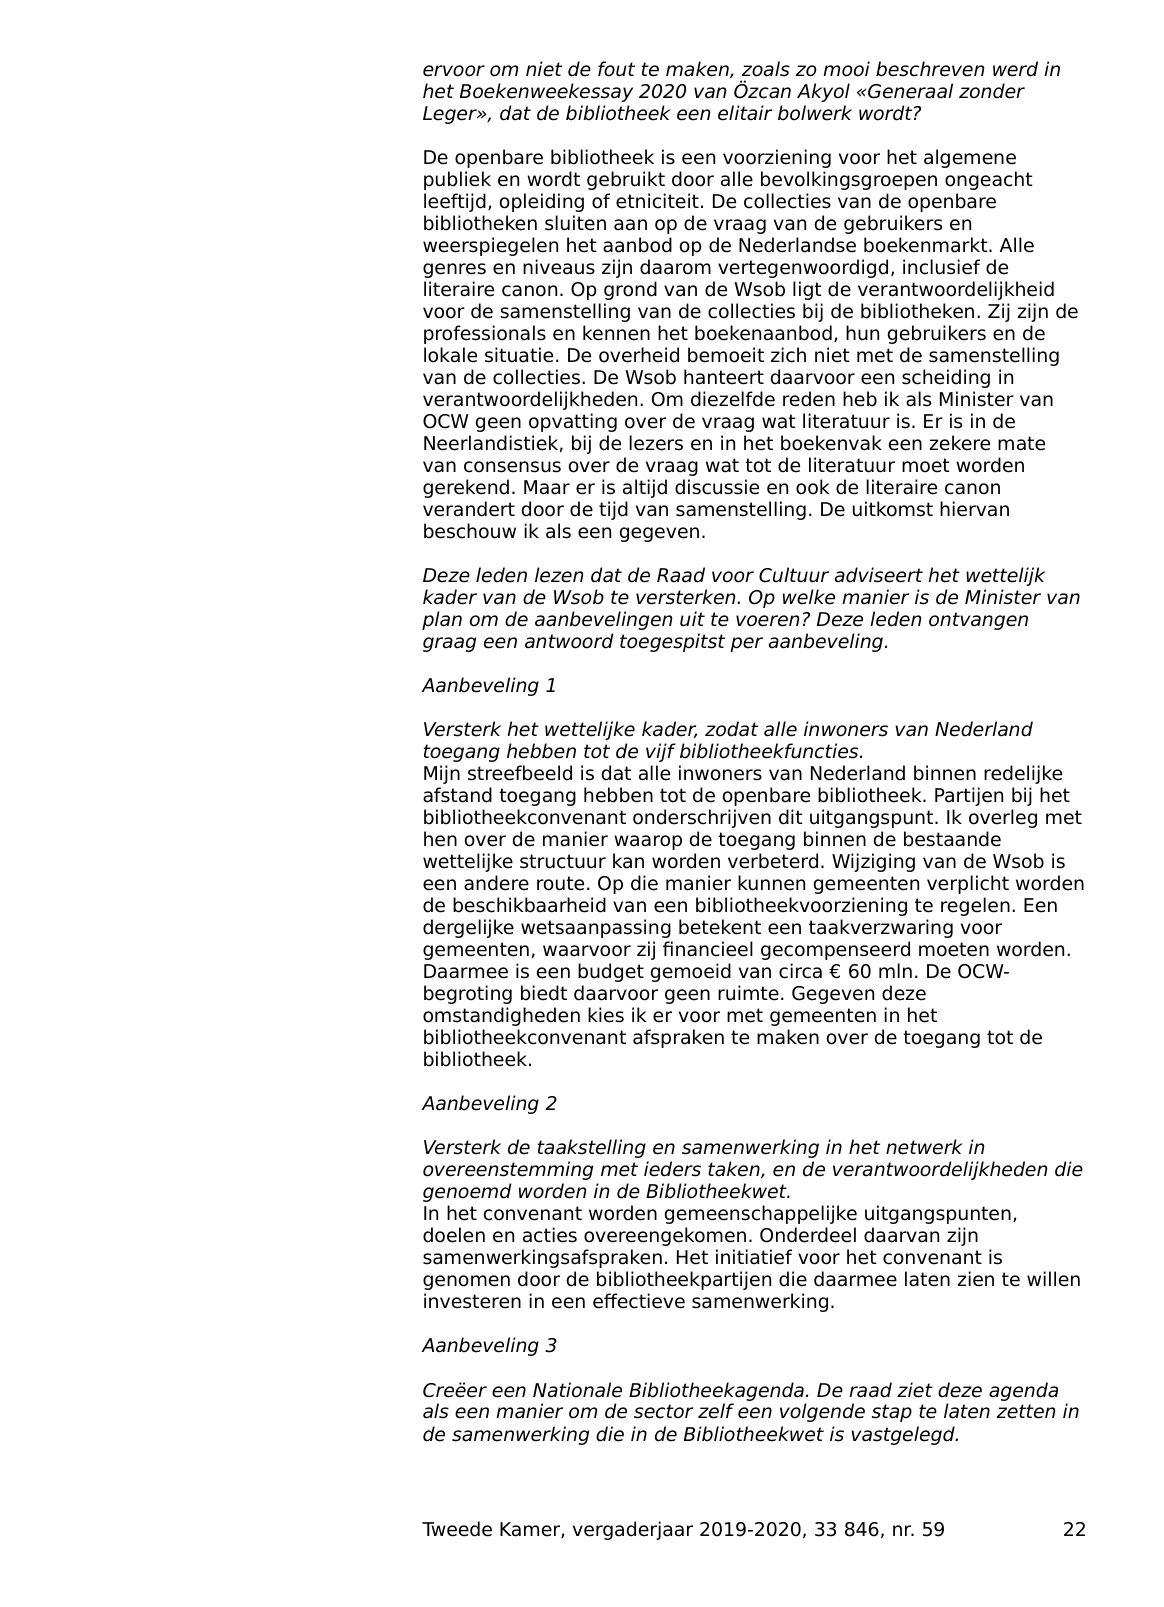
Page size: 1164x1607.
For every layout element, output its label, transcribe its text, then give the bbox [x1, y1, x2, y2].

text Creëer een Nationale Bibliotheekagenda. De raad ziet deze agenda als een manier om de sector zelf een volgende stap te laten zetten in de samenwerking die in de Bibliotheekwet is vastgelegd. [422, 1379, 1087, 1445]
text ervoor om niet de fout te maken, zoals zo mooi beschreven werd in het Boekenweekessay 2020 van Özcan Akyol «Generaal zonder Leger», dat de bibliotheek een elitair bolwerk wordt? [422, 59, 1087, 125]
subtitle Aanbeveling 1 [422, 675, 1087, 697]
text In het convenant worden gemeenschappelijke uitgangspunten, doelen en acties overeengekomen. Onderdeel daarvan zijn samenwerkingsafspraken. Het initiatief voor het convenant is genomen door de bibliotheekpartijen die daarmee laten zien te willen investeren in een effectieve samenwerking. [422, 1203, 1087, 1313]
subtitle Aanbeveling 2 [422, 1093, 1087, 1115]
text Deze leden lezen dat de Raad voor Cultuur adviseert het wettelijk kader van de Wsob te versterken. Op welke manier is de Minister van plan om de aanbevelingen uit te voeren? Deze leden ontvangen graag een antwoord toegespitst per aanbeveling. [422, 565, 1087, 653]
text Versterk de taakstelling en samenwerking in het netwerk in overeenstemming met ieders taken, en de verantwoordelijkheden die genoemd worden in de Bibliotheekwet. [422, 1137, 1087, 1203]
text Mijn streefbeeld is dat alle inwoners van Nederland binnen redelijke afstand toegang hebben tot de openbare bibliotheek. Partijen bij het bibliotheekconvenant onderschrijven dit uitgangspunt. Ik overleg met hen over de manier waarop de toegang binnen de bestaande wettelijke structuur kan worden verbeterd. Wijziging van de Wsob is een andere route. Op die manier kunnen gemeenten verplicht worden de beschikbaarheid van een bibliotheekvoorziening te regelen. Een dergelijke wetsaanpassing betekent een taakverzwaring voor gemeenten, waarvoor zij financieel gecompenseerd moeten worden. Daarmee is een budget gemoeid van circa € 60 mln. De OCW-begroting biedt daarvoor geen ruimte. Gegeven deze omstandigheden kies ik er voor met gemeenten in het bibliotheekconvenant afspraken te maken over de toegang tot de bibliotheek. [422, 763, 1087, 1071]
text Versterk het wettelijke kader, zodat alle inwoners van Nederland toegang hebben tot de vijf bibliotheekfuncties. [422, 719, 1087, 763]
text De openbare bibliotheek is een voorziening voor het algemene publiek en wordt gebruikt door alle bevolkingsgroepen ongeacht leeftijd, opleiding of etniciteit. De collecties van de openbare bibliotheken sluiten aan op de vraag van de gebruikers en weerspiegelen het aanbod op de Nederlandse boekenmarkt. Alle genres en niveaus zijn daarom vertegenwoordigd, inclusief de literaire canon. Op grond van de Wsob ligt de verantwoordelijkheid voor de samenstelling van de collecties bij de bibliotheken. Zij zijn de professionals en kennen het boekenaanbod, hun gebruikers en de lokale situatie. De overheid bemoeit zich niet met de samenstelling van de collecties. De Wsob hanteert daarvoor een scheiding in verantwoordelijkheden. Om diezelfde reden heb ik als Minister van OCW geen opvatting over de vraag wat literatuur is. Er is in de Neerlandistiek, bij de lezers en in het boekenvak een zekere mate van consensus over de vraag wat tot de literatuur moet worden gerekend. Maar er is altijd discussie en ook de literaire canon verandert door de tijd van samenstelling. De uitkomst hiervan beschouw ik als een gegeven. [422, 147, 1087, 543]
subtitle Aanbeveling 3 [422, 1335, 1087, 1357]
